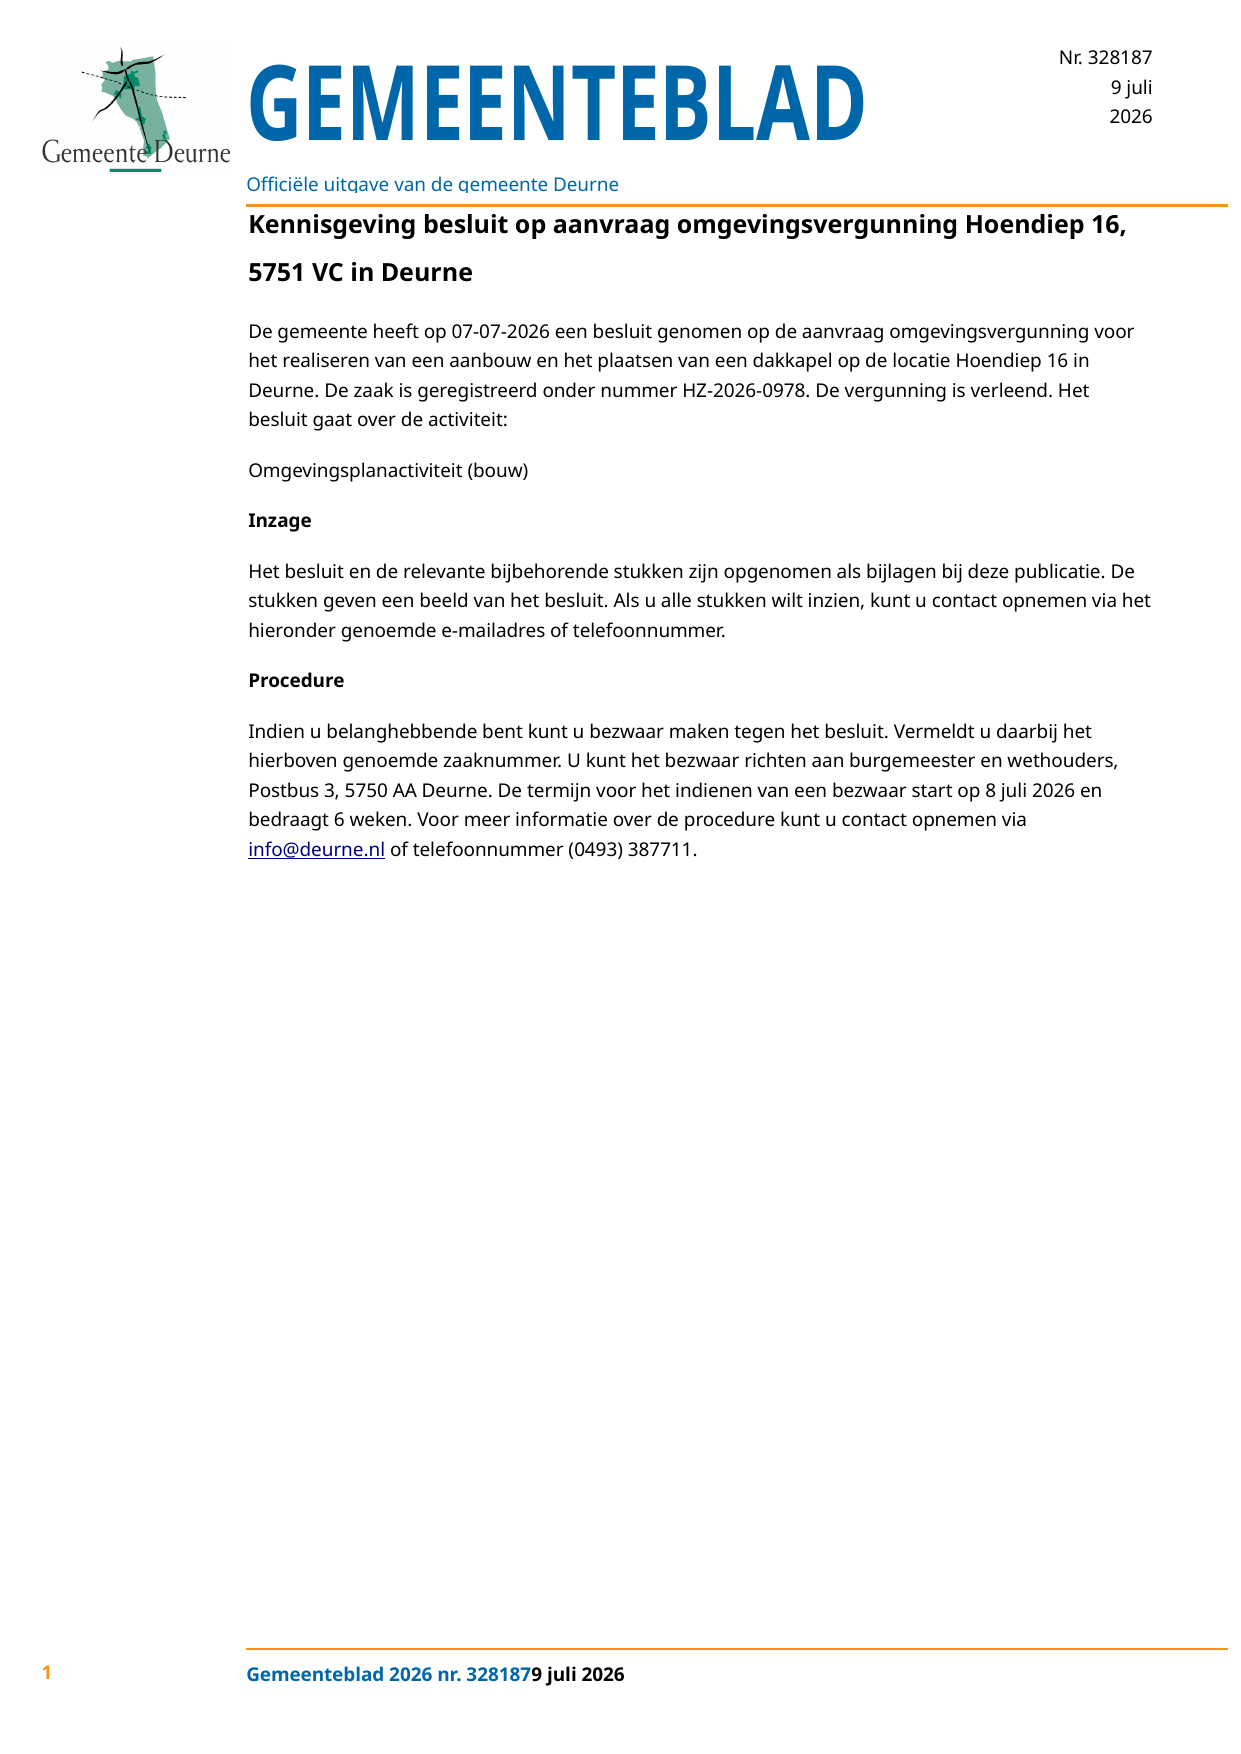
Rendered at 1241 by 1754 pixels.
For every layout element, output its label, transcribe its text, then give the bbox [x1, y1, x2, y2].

text Procedure [248, 667, 1152, 693]
text Kennisgeving besluit op aanvraag omgevingsvergunning Hoendiep 16, 5751 VC in Deurne [248, 207, 1152, 288]
text Inzage [248, 507, 1152, 533]
text De gemeente heeft op 07-07-2026 een besluit genomen op de aanvraag omgevingsvergunning voor het realiseren van een aanbouw en het plaatsen van een dakkapel op de locatie Hoendiep 16 in Deurne. De zaak is geregistreerd onder nummer HZ-2026-0978. De vergunning is verleend. Het besluit gaat over de activiteit: [248, 318, 1152, 432]
text Omgevingsplanactiviteit (bouw) [248, 457, 1152, 483]
text Het besluit en de relevante bijbehorende stukken zijn opgenomen als bijlagen bij deze publicatie. De stukken geven een beeld van het besluit. Als u alle stukken wilt inzien, kunt u contact opnemen via het hieronder genoemde e-mailadres of telefoonnummer. [248, 558, 1152, 643]
text Indien u belanghebbende bent kunt u bezwaar maken tegen het besluit. Vermeldt u daarbij het hierboven genoemde zaaknummer. U kunt het bezwaar richten aan burgemeester en wethouders, Postbus 3, 5750 AA Deurne. De termijn voor het indienen van een bezwaar start op 8 juli 2026 en bedraagt 6 weken. Voor meer informatie over de procedure kunt u contact opnemen via info@deurne.nl of telefoonnummer (0493) 387711. [248, 718, 1152, 862]
picture [41, 47, 231, 172]
